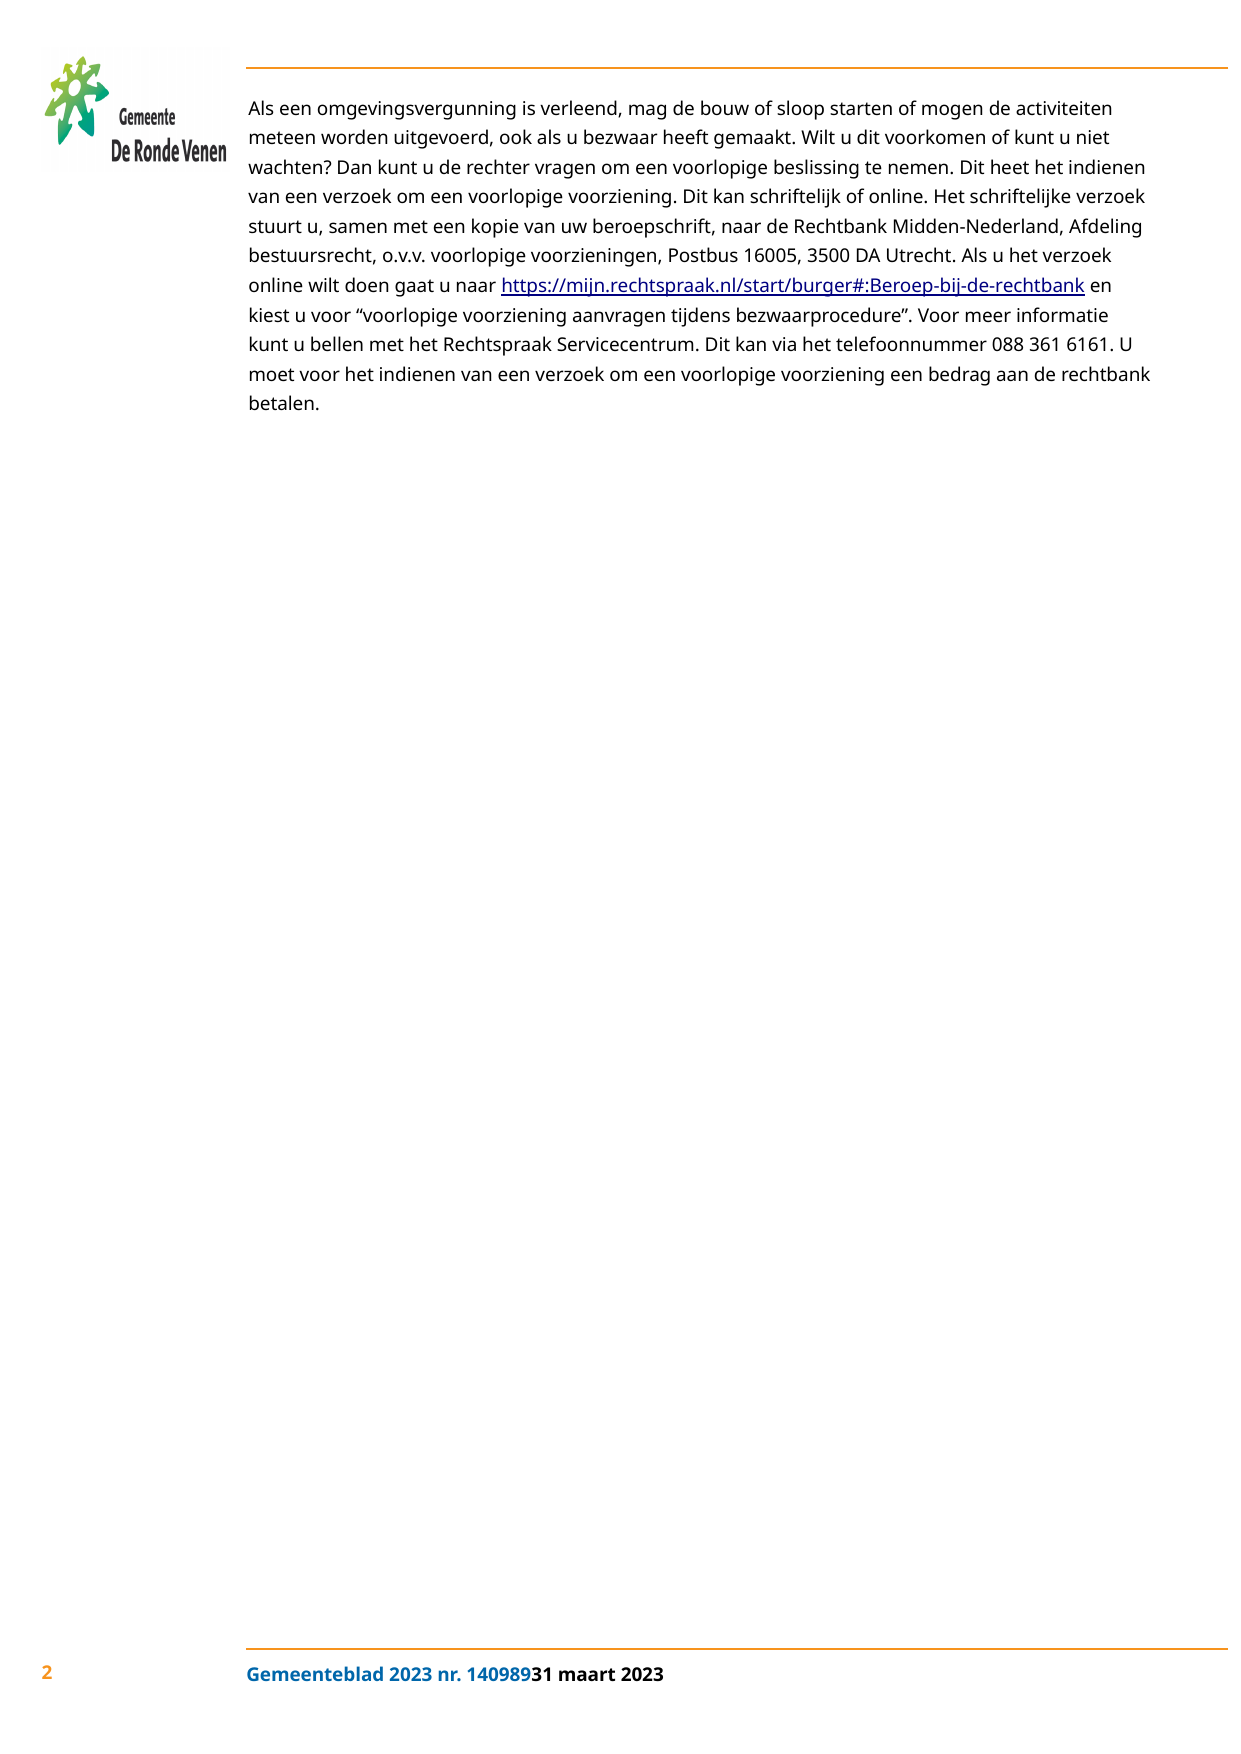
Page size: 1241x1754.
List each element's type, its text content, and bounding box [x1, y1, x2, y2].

picture [41, 47, 231, 172]
text Als een omgevingsvergunning is verleend, mag de bouw of sloop starten of mogen de activiteiten meteen worden uitgevoerd, ook als u bezwaar heeft gemaakt. Wilt u dit voorkomen of kunt u niet wachten? Dan kunt u de rechter vragen om een voorlopige beslissing te nemen. Dit heet het indienen van een verzoek om een voorlopige voorziening. Dit kan schriftelijk of online. Het schriftelijke verzoek stuurt u, samen met een kopie van uw beroepschrift, naar de Rechtbank Midden-Nederland, Afdeling bestuursrecht, o.v.v. voorlopige voorzieningen, Postbus 16005, 3500 DA Utrecht. Als u het verzoek online wilt doen gaat u naar https://mijn.rechtspraak.nl/start/burger#:Beroep-bij-de-rechtbank en kiest u voor “voorlopige voorziening aanvragen tijdens bezwaarprocedure”. Voor meer informatie kunt u bellen met het Rechtspraak Servicecentrum. Dit kan via het telefoonnummer 088 361 6161. U moet voor het indienen van een verzoek om een voorlopige voorziening een bedrag aan de rechtbank betalen. [248, 95, 1152, 416]
